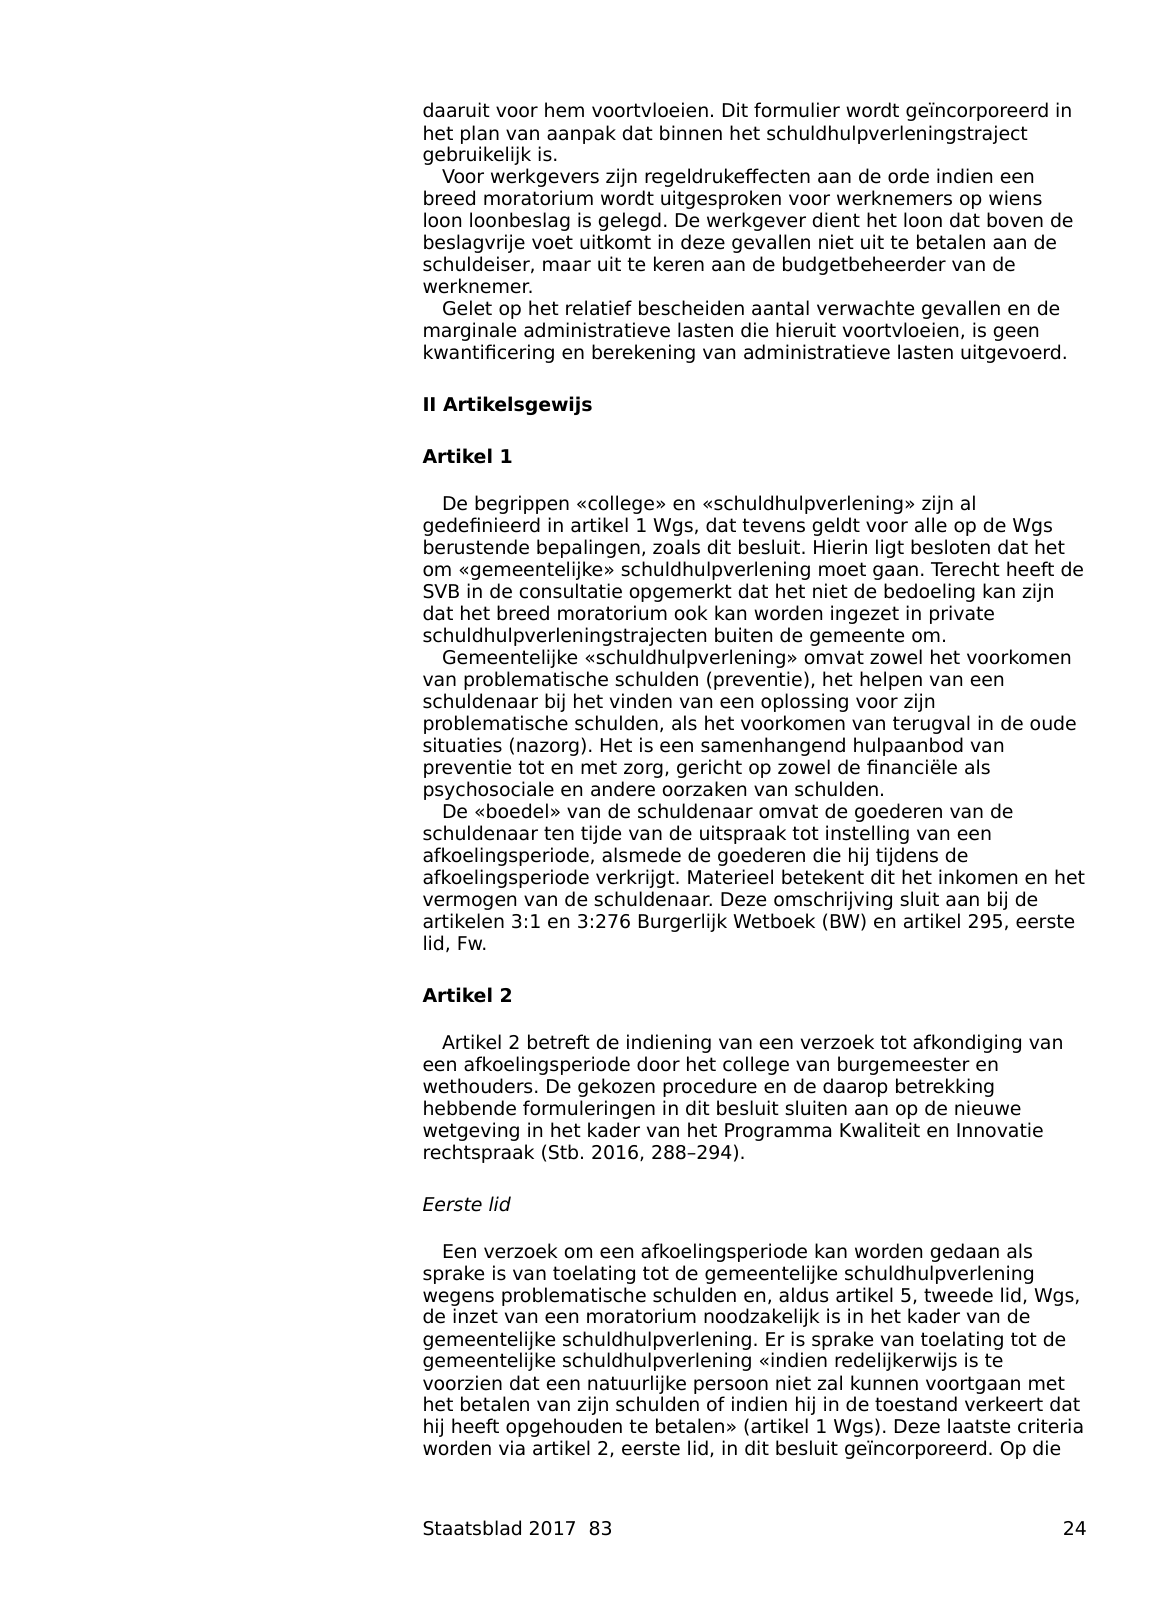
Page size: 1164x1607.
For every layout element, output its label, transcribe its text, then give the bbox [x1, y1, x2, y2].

text daaruit voor hem voortvloeien. Dit formulier wordt geïncorporeerd in het plan van aanpak dat binnen het schuldhulpverleningstraject gebruikelijk is. [422, 100, 1087, 166]
text De «boedel» van de schuldenaar omvat de goederen van de schuldenaar ten tijde van de uitspraak tot instelling van een afkoelingsperiode, alsmede de goederen die hij tijdens de afkoelingsperiode verkrijgt. Materieel betekent dit het inkomen en het vermogen van de schuldenaar. Deze omschrijving sluit aan bij de artikelen 3:1 en 3:276 Burgerlijk Wetboek (BW) en artikel 295, eerste lid, Fw. [422, 801, 1087, 955]
text De begrippen «college» en «schuldhulpverlening» zijn al gedefinieerd in artikel 1 Wgs, dat tevens geldt voor alle op de Wgs berustende bepalingen, zoals dit besluit. Hierin ligt besloten dat het om «gemeentelijke» schuldhulpverlening moet gaan. Terecht heeft de SVB in de consultatie opgemerkt dat het niet de bedoeling kan zijn dat het breed moratorium ook kan worden ingezet in private schuldhulpverleningstrajecten buiten de gemeente om. [422, 493, 1087, 647]
text Gelet op het relatief bescheiden aantal verwachte gevallen en de marginale administratieve lasten die hieruit voortvloeien, is geen kwantificering en berekening van administratieve lasten uitgevoerd. [422, 298, 1087, 364]
text Gemeentelijke «schuldhulpverlening» omvat zowel het voorkomen van problematische schulden (preventie), het helpen van een schuldenaar bij het vinden van een oplossing voor zijn problematische schulden, als het voorkomen van terugval in de oude situaties (nazorg). Het is een samenhangend hulpaanbod van preventie tot en met zorg, gericht op zowel de financiële als psychosociale en andere oorzaken van schulden. [422, 647, 1087, 801]
subtitle II Artikelsgewijs [422, 394, 1087, 416]
subtitle Eerste lid [422, 1193, 1087, 1216]
subtitle Artikel 1 [422, 446, 1087, 468]
subtitle Artikel 2 [422, 985, 1087, 1007]
text Artikel 2 betreft de indiening van een verzoek tot afkondiging van een afkoelingsperiode door het college van burgemeester en wethouders. De gekozen procedure en de daarop betrekking hebbende formuleringen in dit besluit sluiten aan op de nieuwe wetgeving in het kader van het Programma Kwaliteit en Innovatie rechtspraak (Stb. 2016, 288–294). [422, 1032, 1087, 1163]
text Een verzoek om een afkoelingsperiode kan worden gedaan als sprake is van toelating tot de gemeentelijke schuldhulpverlening wegens problematische schulden en, aldus artikel 5, tweede lid, Wgs, de inzet van een moratorium noodzakelijk is in het kader van de gemeentelijke schuldhulpverlening. Er is sprake van toelating tot de gemeentelijke schuldhulpverlening «indien redelijkerwijs is te voorzien dat een natuurlijke persoon niet zal kunnen voortgaan met het betalen van zijn schulden of indien hij in de toestand verkeert dat hij heeft opgehouden te betalen» (artikel 1 Wgs). Deze laatste criteria worden via artikel 2, eerste lid, in dit besluit geïncorporeerd. Op die [422, 1241, 1087, 1460]
text Voor werkgevers zijn regeldrukeffecten aan de orde indien een breed moratorium wordt uitgesproken voor werknemers op wiens loon loonbeslag is gelegd. De werkgever dient het loon dat boven de beslagvrije voet uitkomt in deze gevallen niet uit te betalen aan de schuldeiser, maar uit te keren aan de budgetbeheerder van de werknemer. [422, 166, 1087, 298]
